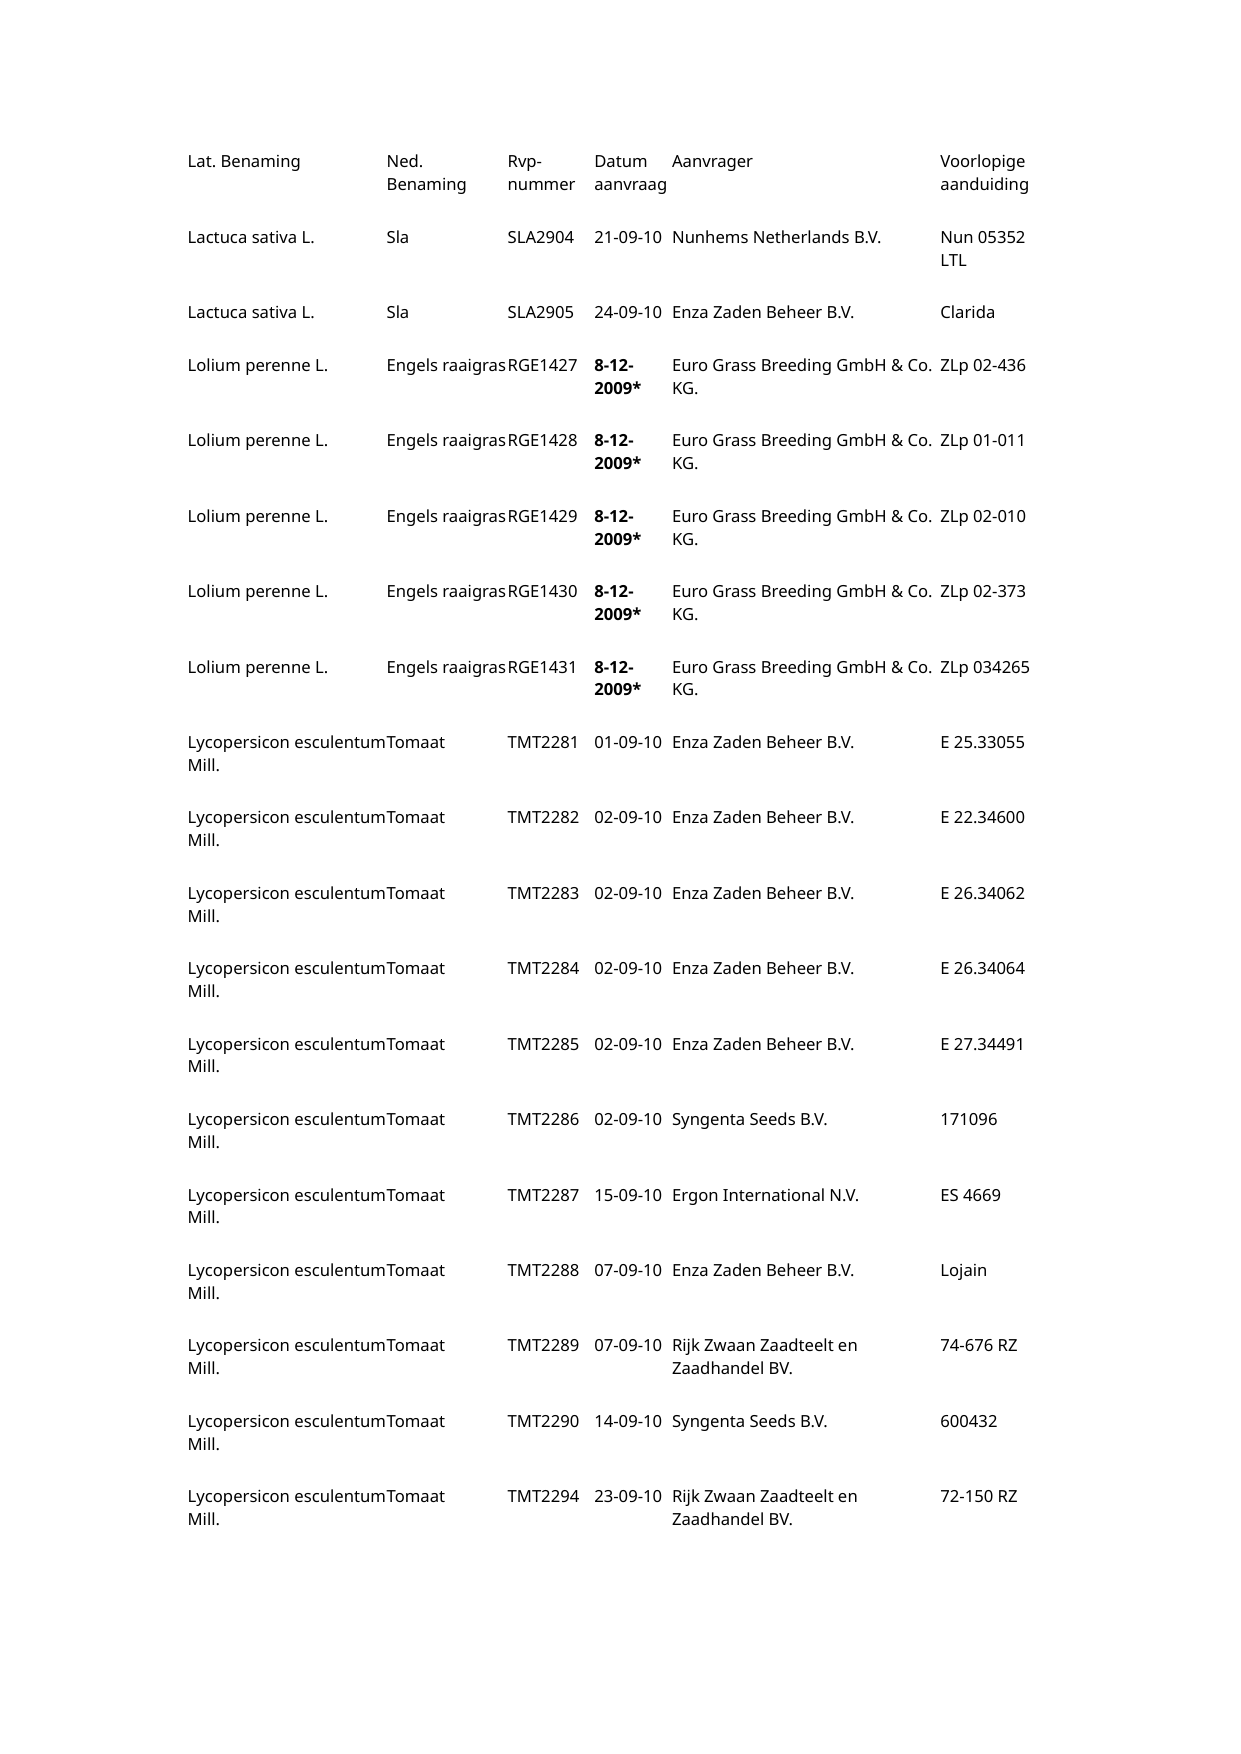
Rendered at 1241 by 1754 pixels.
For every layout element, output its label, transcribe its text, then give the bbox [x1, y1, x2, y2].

table_cell Lycopersicon esculentum Mill. [188, 957, 386, 1032]
table_cell TMT2281 [508, 731, 594, 806]
table_cell Euro Grass Breeding GmbH & Co. KG. [672, 580, 940, 655]
table_cell SLA2905 [508, 301, 594, 353]
table_cell TMT2290 [508, 1409, 594, 1485]
table_cell Nunhems Netherlands B.V. [672, 225, 940, 301]
table_cell Lycopersicon esculentum Mill. [188, 1032, 386, 1108]
table_cell Lycopersicon esculentum Mill. [188, 1485, 386, 1560]
table_cell Euro Grass Breeding GmbH & Co. KG. [672, 354, 940, 429]
table_cell 07-09-10 [594, 1334, 672, 1409]
table_cell TMT2294 [508, 1485, 594, 1560]
table_cell Tomaat [386, 1485, 507, 1560]
table_cell 02-09-10 [594, 881, 672, 957]
table_cell Euro Grass Breeding GmbH & Co. KG. [672, 429, 940, 504]
table_cell Enza Zaden Beheer B.V. [672, 1032, 940, 1108]
table_cell Tomaat [386, 806, 507, 881]
table_header Rvp-nummer [508, 150, 594, 225]
table_cell RGE1428 [508, 429, 594, 504]
table_cell 21-09-10 [594, 225, 672, 301]
table_cell E 26.34062 [940, 881, 1053, 957]
table_cell Engels raaigras [386, 429, 507, 504]
table_cell ES 4669 [940, 1183, 1053, 1258]
table_header Lat. Benaming [188, 150, 386, 225]
table_cell 02-09-10 [594, 957, 672, 1032]
table_cell RGE1429 [508, 504, 594, 580]
table_cell 8-12-2009* [594, 580, 672, 655]
table_cell TMT2283 [508, 881, 594, 957]
table_cell 24-09-10 [594, 301, 672, 353]
table_cell Tomaat [386, 1032, 507, 1108]
table_cell Tomaat [386, 1334, 507, 1409]
table_cell 74-676 RZ [940, 1334, 1053, 1409]
table_cell ZLp 01-011 [940, 429, 1053, 504]
table_cell 02-09-10 [594, 806, 672, 881]
table_cell 171096 [940, 1108, 1053, 1183]
table_cell Sla [386, 301, 507, 353]
table_header Aanvrager [672, 150, 940, 225]
table_cell Ergon International N.V. [672, 1183, 940, 1258]
table_cell 72-150 RZ [940, 1485, 1053, 1560]
table_cell Tomaat [386, 1259, 507, 1334]
table_cell Enza Zaden Beheer B.V. [672, 806, 940, 881]
table_cell TMT2282 [508, 806, 594, 881]
table_cell Lolium perenne L. [188, 655, 386, 731]
table_header Datum aanvraag [594, 150, 672, 225]
table_cell TMT2284 [508, 957, 594, 1032]
table_cell 01-09-10 [594, 731, 672, 806]
table_cell E 25.33055 [940, 731, 1053, 806]
table_cell Syngenta Seeds B.V. [672, 1108, 940, 1183]
table_cell Lactuca sativa L. [188, 301, 386, 353]
table_cell 8-12-2009* [594, 655, 672, 731]
table_cell Lolium perenne L. [188, 504, 386, 580]
table_cell Enza Zaden Beheer B.V. [672, 731, 940, 806]
table_cell TMT2289 [508, 1334, 594, 1409]
table_cell Syngenta Seeds B.V. [672, 1409, 940, 1485]
table_cell ZLp 034265 [940, 655, 1053, 731]
table_cell Rijk Zwaan Zaadteelt en Zaadhandel BV. [672, 1334, 940, 1409]
table_cell TMT2285 [508, 1032, 594, 1108]
table_cell 600432 [940, 1409, 1053, 1485]
table_cell Lycopersicon esculentum Mill. [188, 1259, 386, 1334]
table_cell Lolium perenne L. [188, 429, 386, 504]
table_cell Tomaat [386, 731, 507, 806]
table_cell Tomaat [386, 1183, 507, 1258]
table_cell RGE1427 [508, 354, 594, 429]
table_cell Lycopersicon esculentum Mill. [188, 731, 386, 806]
table_header Voorlopige aanduiding [940, 150, 1053, 225]
table_cell Lycopersicon esculentum Mill. [188, 806, 386, 881]
table_header Ned. Benaming [386, 150, 507, 225]
table_cell Engels raaigras [386, 580, 507, 655]
table_cell E 22.34600 [940, 806, 1053, 881]
table_cell Lycopersicon esculentum Mill. [188, 1183, 386, 1258]
table_cell E 27.34491 [940, 1032, 1053, 1108]
table_cell Clarida [940, 301, 1053, 353]
table_cell 8-12-2009* [594, 354, 672, 429]
table_cell TMT2287 [508, 1183, 594, 1258]
table_cell Lojain [940, 1259, 1053, 1334]
table_cell Lycopersicon esculentum Mill. [188, 1108, 386, 1183]
table_cell Tomaat [386, 1108, 507, 1183]
table_cell 14-09-10 [594, 1409, 672, 1485]
table_cell Lolium perenne L. [188, 354, 386, 429]
table_cell 8-12-2009* [594, 504, 672, 580]
table_cell Euro Grass Breeding GmbH & Co. KG. [672, 655, 940, 731]
table_cell SLA2904 [508, 225, 594, 301]
table_cell Enza Zaden Beheer B.V. [672, 881, 940, 957]
table_cell Rijk Zwaan Zaadteelt en Zaadhandel BV. [672, 1485, 940, 1560]
table_cell Engels raaigras [386, 354, 507, 429]
table_cell Engels raaigras [386, 504, 507, 580]
table_cell RGE1431 [508, 655, 594, 731]
table_cell 07-09-10 [594, 1259, 672, 1334]
table_cell Enza Zaden Beheer B.V. [672, 1259, 940, 1334]
table_cell Lycopersicon esculentum Mill. [188, 1409, 386, 1485]
table_cell Nun 05352 LTL [940, 225, 1053, 301]
table_cell Lactuca sativa L. [188, 225, 386, 301]
table_cell Enza Zaden Beheer B.V. [672, 957, 940, 1032]
table_cell 15-09-10 [594, 1183, 672, 1258]
table_cell RGE1430 [508, 580, 594, 655]
table_cell ZLp 02-436 [940, 354, 1053, 429]
table_cell Lycopersicon esculentum Mill. [188, 881, 386, 957]
table_cell Tomaat [386, 1409, 507, 1485]
table_cell ZLp 02-010 [940, 504, 1053, 580]
table_cell Tomaat [386, 881, 507, 957]
table_cell E 26.34064 [940, 957, 1053, 1032]
table_cell Enza Zaden Beheer B.V. [672, 301, 940, 353]
table_cell Euro Grass Breeding GmbH & Co. KG. [672, 504, 940, 580]
table_cell Sla [386, 225, 507, 301]
table_cell TMT2286 [508, 1108, 594, 1183]
table_cell Lolium perenne L. [188, 580, 386, 655]
table_cell Tomaat [386, 957, 507, 1032]
table_cell ZLp 02-373 [940, 580, 1053, 655]
table_cell 8-12-2009* [594, 429, 672, 504]
table_cell 23-09-10 [594, 1485, 672, 1560]
table_cell Engels raaigras [386, 655, 507, 731]
table_cell 02-09-10 [594, 1032, 672, 1108]
table_cell 02-09-10 [594, 1108, 672, 1183]
table_cell Lycopersicon esculentum Mill. [188, 1334, 386, 1409]
table_cell TMT2288 [508, 1259, 594, 1334]
